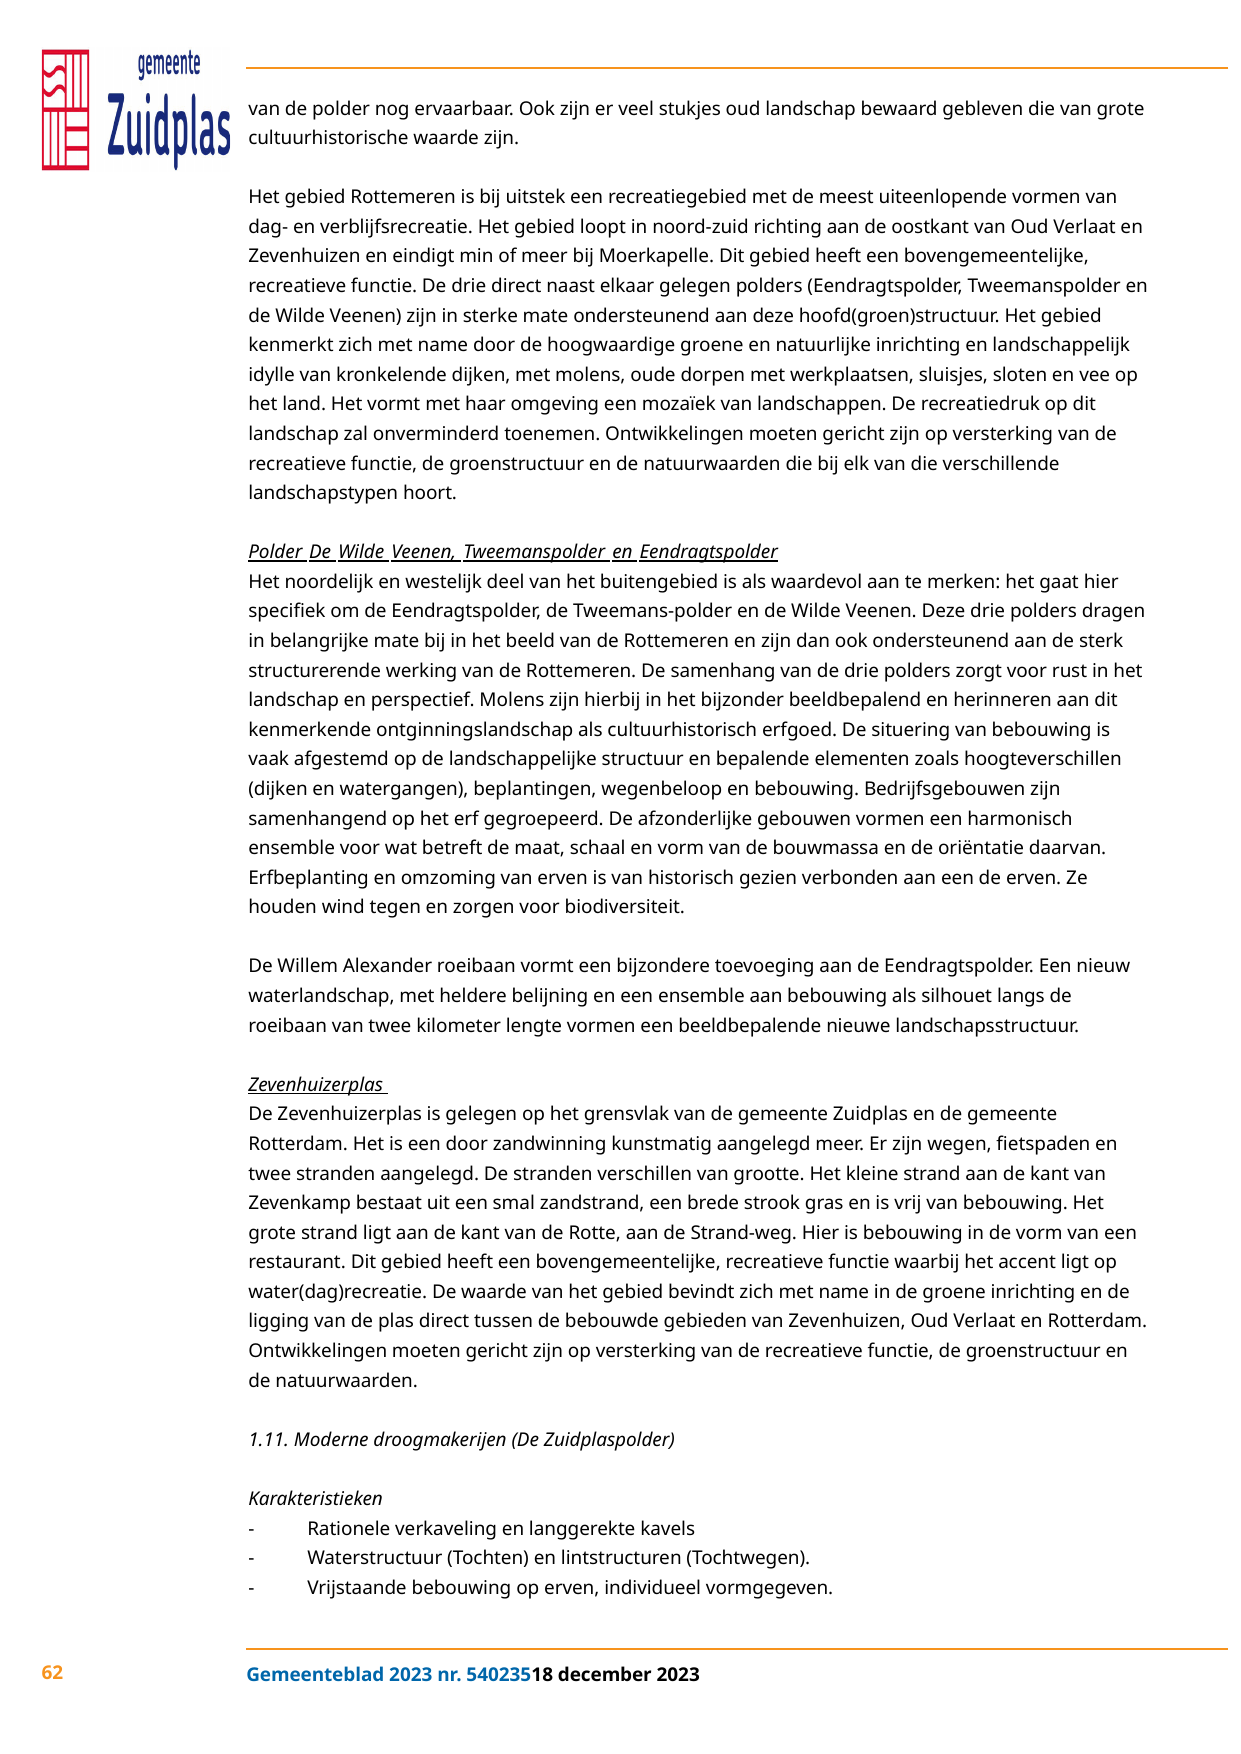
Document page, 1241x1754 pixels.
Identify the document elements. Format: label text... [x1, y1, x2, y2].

list Vrijstaande bebouwing op erven, individueel vormgegeven. [248, 1574, 1152, 1600]
text De Zevenhuizerplas is gelegen op het grensvlak van de gemeente Zuidplas en de gemeente Rotterdam. Het is een door zandwinning kunstmatig aangelegd meer. Er zijn wegen, fietspaden en twee stranden aangelegd. De stranden verschillen van grootte. Het kleine strand aan de kant van Zevenkamp bestaat uit een smal zandstrand, een brede strook gras en is vrij van bebouwing. Het grote strand ligt aan de kant van de Rotte, aan de Strand-weg. Hier is bebouwing in de vorm van een restaurant. Dit gebied heeft een bovengemeentelijke, recreatieve functie waarbij het accent ligt op water(dag)recreatie. De waarde van het gebied bevindt zich met name in de groene inrichting en de ligging van de plas direct tussen de bebouwde gebieden van Zevenhuizen, Oud Verlaat en Rotterdam. Ontwikkelingen moeten gericht zijn op versterking van de recreatieve functie, de groenstructuur en de natuurwaarden. [248, 1101, 1152, 1393]
text Karakteristieken [248, 1485, 1152, 1511]
text Zevenhuizerplas [248, 1071, 1152, 1097]
text Het noordelijk en westelijk deel van het buitengebied is als waardevol aan te merken: het gaat hier specifiek om de Eendragtspolder, de Tweemans-polder en de Wilde Veenen. Deze drie polders dragen in belangrijke mate bij in het beeld van de Rottemeren en zijn dan ook ondersteunend aan de sterk structurerende werking van de Rottemeren. De samenhang van de drie polders zorgt voor rust in het landschap en perspectief. Molens zijn hierbij in het bijzonder beeldbepalend en herinneren aan dit kenmerkende ontginningslandschap als cultuurhistorisch erfgoed. De situering van bebouwing is vaak afgestemd op de landschappelijke structuur en bepalende elementen zoals hoogteverschillen (dijken en watergangen), beplantingen, wegenbeloop en bebouwing. Bedrijfsgebouwen zijn samenhangend op het erf gegroepeerd. De afzonderlijke gebouwen vormen een harmonisch ensemble voor wat betreft de maat, schaal en vorm van de bouwmassa en de oriëntatie daarvan. Erfbeplanting en omzoming van erven is van historisch gezien verbonden aan een de erven. Ze houden wind tegen en zorgen voor biodiversiteit. [248, 568, 1152, 919]
text De Willem Alexander roeibaan vormt een bijzondere toevoeging aan de Eendragtspolder. Een nieuw waterlandschap, met heldere belijning en een ensemble aan bebouwing als silhouet langs de roeibaan van twee kilometer lengte vormen een beeldbepalende nieuwe landschapsstructuur. [248, 953, 1152, 1038]
list Waterstructuur (Tochten) en lintstructuren (Tochtwegen). [248, 1544, 1152, 1570]
text Polder De Wilde Veenen, Tweemanspolder en Eendragtspolder [248, 538, 1152, 564]
text van de polder nog ervaarbaar. Ook zijn er veel stukjes oud landschap bewaard gebleven die van grote cultuurhistorische waarde zijn. [248, 95, 1152, 150]
text 1.11. Moderne droogmakerijen (De Zuidplaspolder) [248, 1426, 1152, 1452]
picture [41, 47, 231, 172]
list Rationele verkaveling en langgerekte kavels [248, 1515, 1152, 1541]
text Het gebied Rottemeren is bij uitstek een recreatiegebied met de meest uiteenlopende vormen van dag- en verblijfsrecreatie. Het gebied loopt in noord-zuid richting aan de oostkant van Oud Verlaat en Zevenhuizen en eindigt min of meer bij Moerkapelle. Dit gebied heeft een bovengemeentelijke, recreatieve functie. De drie direct naast elkaar gelegen polders (Eendragtspolder, Tweemanspolder en de Wilde Veenen) zijn in sterke mate ondersteunend aan deze hoofd(groen)structuur. Het gebied kenmerkt zich met name door de hoogwaardige groene en natuurlijke inrichting en landschappelijk idylle van kronkelende dijken, met molens, oude dorpen met werkplaatsen, sluisjes, sloten en vee op het land. Het vormt met haar omgeving een mozaïek van landschappen. De recreatiedruk op dit landschap zal onverminderd toenemen. Ontwikkelingen moeten gericht zijn op versterking van de recreatieve functie, de groenstructuur en de natuurwaarden die bij elk van die verschillende landschapstypen hoort. [248, 183, 1152, 505]
